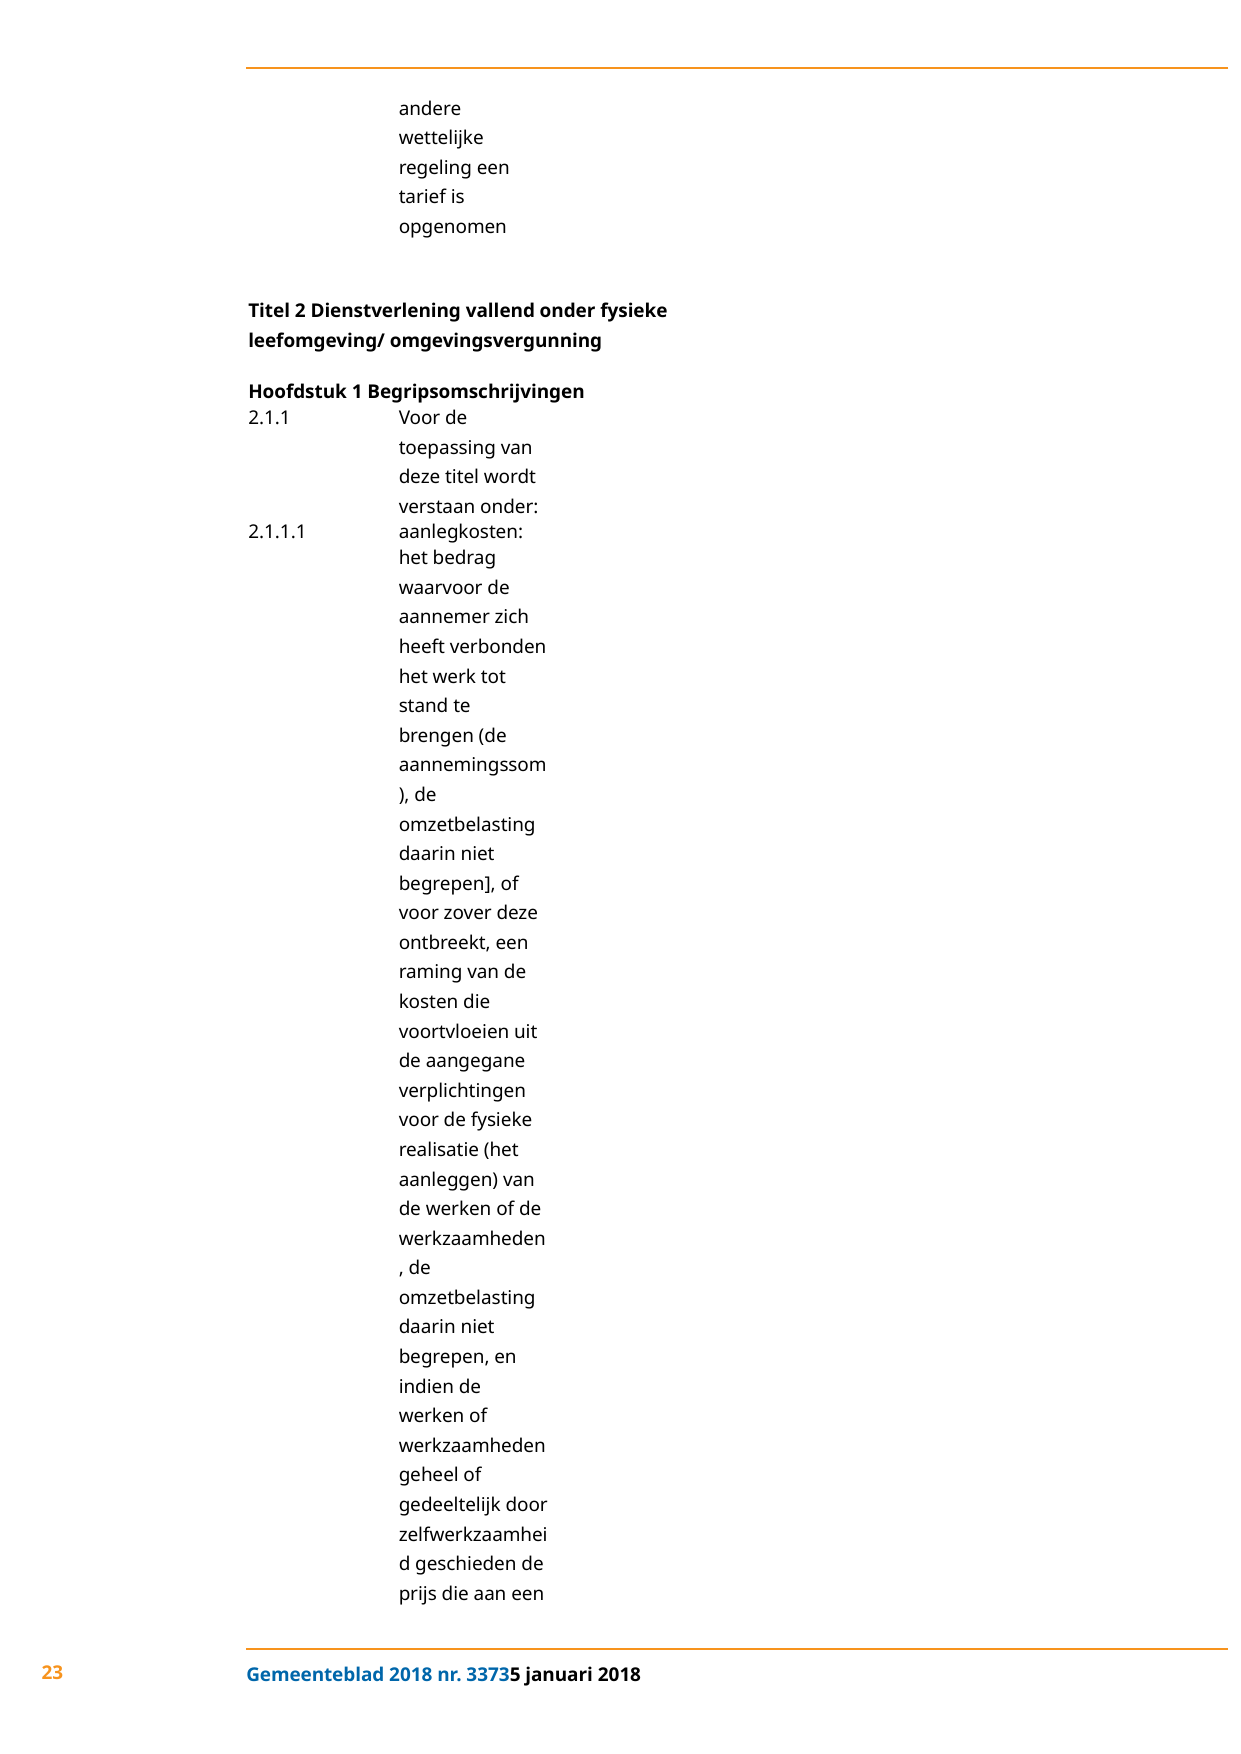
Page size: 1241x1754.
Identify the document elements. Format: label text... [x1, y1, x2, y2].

table_cell [248, 353, 700, 378]
table_cell [399, 239, 549, 264]
table_cell [248, 239, 398, 264]
table_cell [248, 545, 398, 1606]
table_cell [549, 95, 700, 239]
table_cell [700, 239, 850, 264]
table_cell [549, 239, 700, 264]
table_cell [549, 545, 700, 1606]
table_cell [1001, 239, 1152, 264]
table_cell [248, 95, 398, 239]
table_cell aanlegkosten: [399, 519, 549, 544]
table_cell [850, 239, 1001, 264]
table_header Titel 2 Dienstverlening vallend onder fysieke leefomgeving/ omgevingsvergunning [248, 298, 700, 353]
table_cell Hoofdstuk 1 Begripsomschrijvingen [248, 379, 700, 404]
table_cell Voor de toepassing van deze titel wordt verstaan onder: [399, 404, 549, 519]
table_cell [549, 519, 700, 544]
table_cell andere wettelijke regeling een tarief is opgenomen [399, 95, 549, 239]
table_cell 2.1.1.1 [248, 519, 398, 544]
table_cell 2.1.1 [248, 404, 398, 519]
picture [41, 47, 231, 172]
table_cell het bedrag waarvoor de aannemer zich heeft verbonden het werk tot stand te brengen (de aannemingssom), de omzetbelasting daarin niet begrepen], of voor zover deze ontbreekt, een raming van de kosten die voortvloeien uit de aangegane verplichtingen voor de fysieke realisatie (het aanleggen) van de werken of de werkzaamheden, de omzetbelasting daarin niet begrepen, en indien de werken of werkzaamheden geheel of gedeeltelijk door zelfwerkzaamheid geschieden de prijs die aan een [399, 545, 549, 1606]
table_cell [549, 404, 700, 519]
